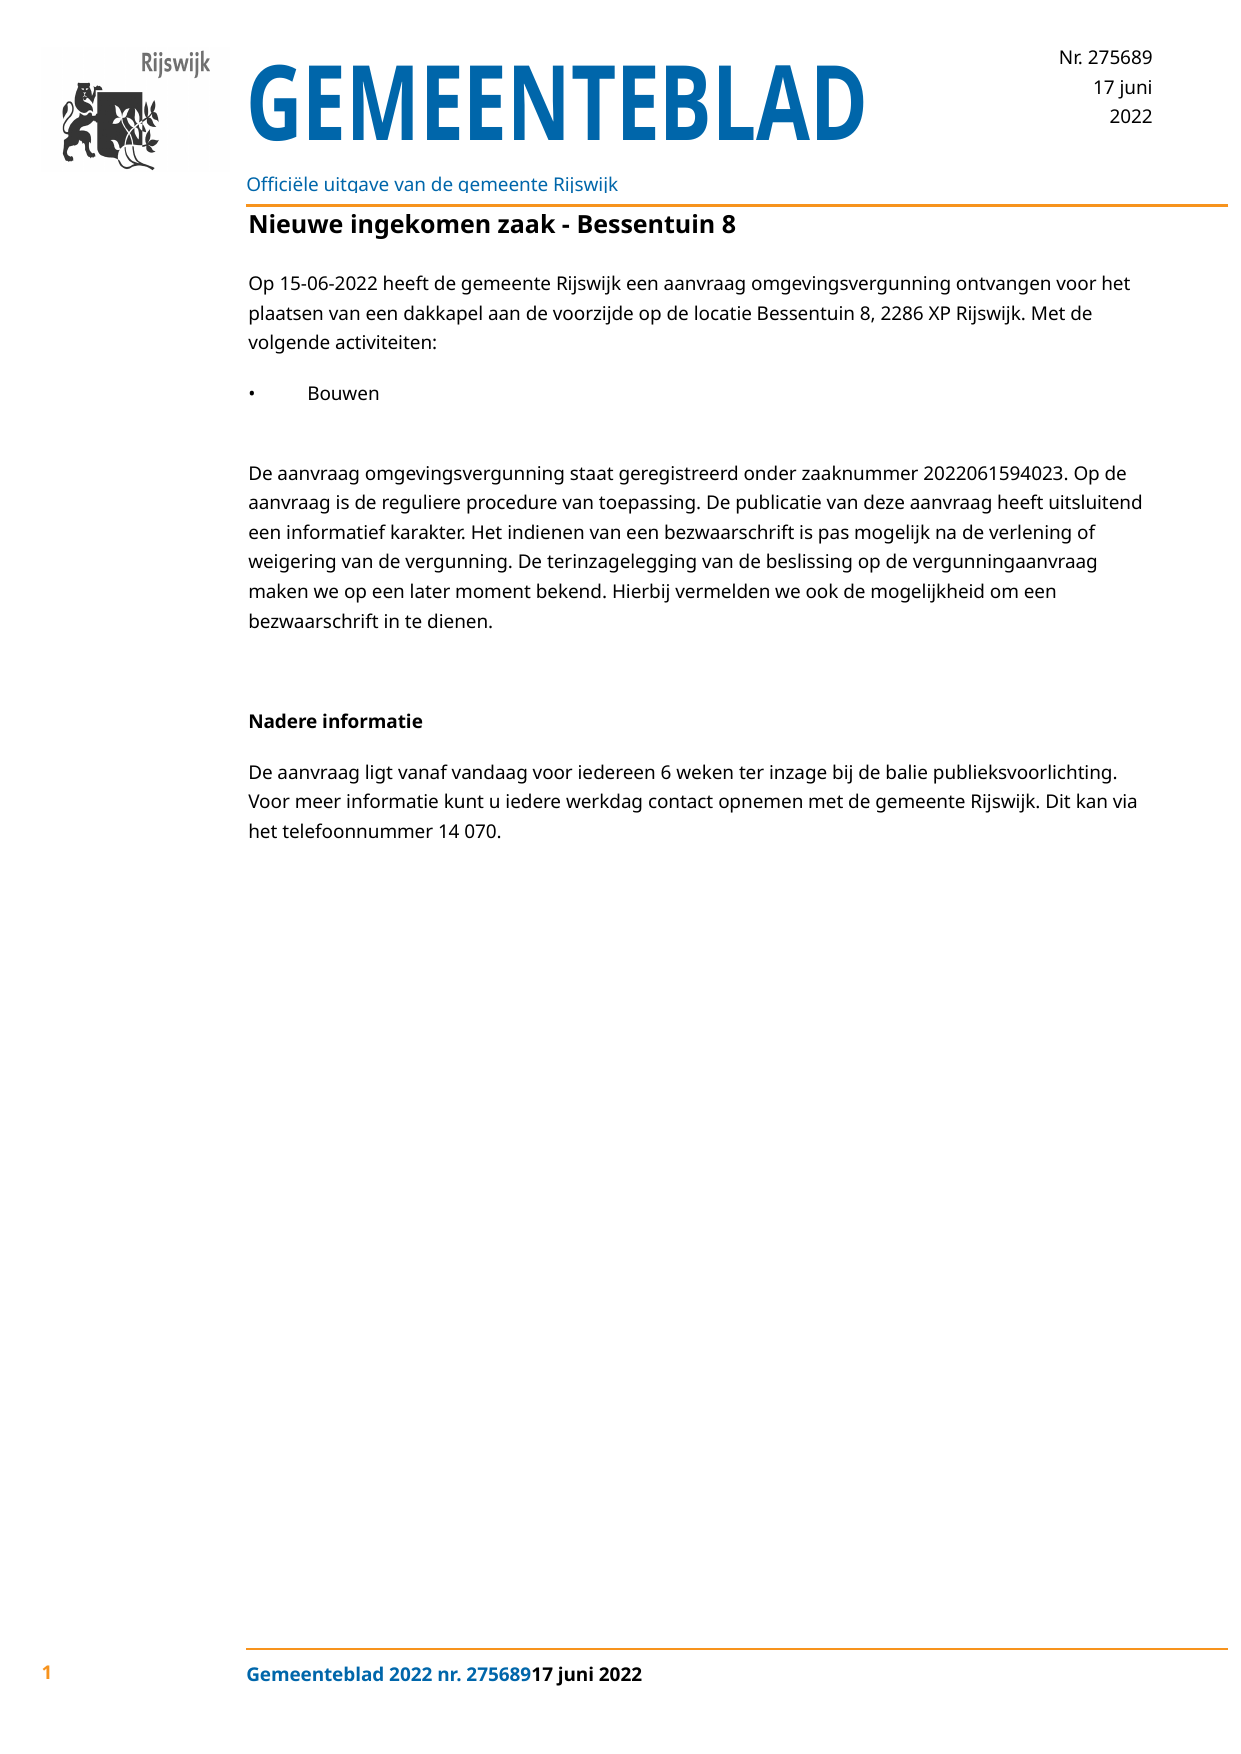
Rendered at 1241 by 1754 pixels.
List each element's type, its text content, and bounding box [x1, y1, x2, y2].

list Bouwen [248, 380, 1152, 406]
text De aanvraag ligt vanaf vandaag voor iedereen 6 weken ter inzage bij de balie publieksvoorlichting. Voor meer informatie kunt u iedere werkdag contact opnemen met de gemeente Rijswijk. Dit kan via het telefoonnummer 14 070. [248, 759, 1152, 844]
text Nadere informatie [248, 709, 1152, 734]
picture [41, 47, 231, 172]
text De aanvraag omgevingsvergunning staat geregistreerd onder zaaknummer 2022061594023. Op de aanvraag is de reguliere procedure van toepassing. De publicatie van deze aanvraag heeft uitsluitend een informatief karakter. Het indienen van een bezwaarschrift is pas mogelijk na de verlening of weigering van de vergunning. De terinzagelegging van de beslissing op de vergunningaanvraag maken we op een later moment bekend. Hierbij vermelden we ook de mogelijkheid om een bezwaarschrift in te dienen. [248, 460, 1152, 633]
text Op 15-06-2022 heeft de gemeente Rijswijk een aanvraag omgevingsvergunning ontvangen voor het plaatsen van een dakkapel aan de voorzijde op de locatie Bessentuin 8, 2286 XP Rijswijk. Met de volgende activiteiten: [248, 270, 1152, 355]
text Nieuwe ingekomen zaak - Bessentuin 8 [248, 207, 1152, 241]
